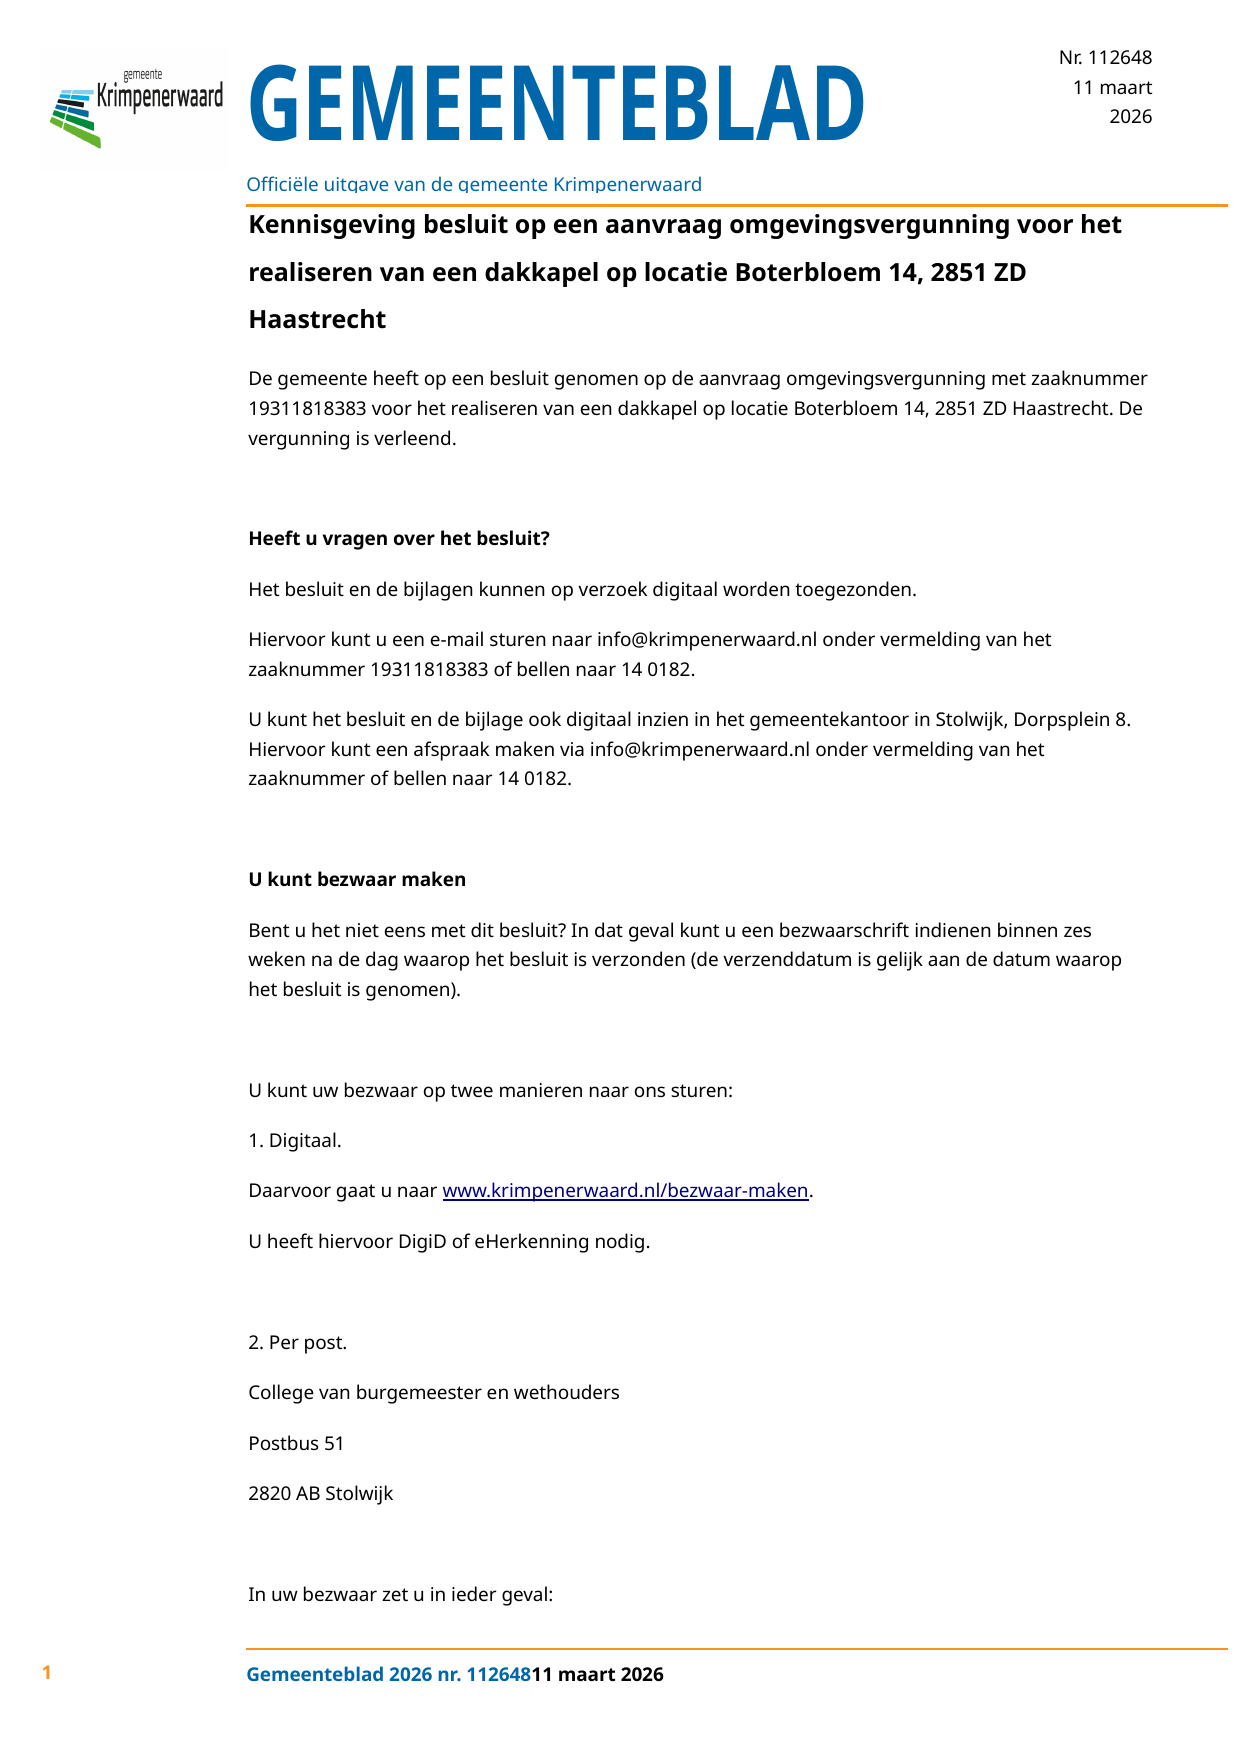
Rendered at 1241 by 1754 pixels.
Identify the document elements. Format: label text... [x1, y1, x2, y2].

text U heeft hiervoor DigiD of eHerkenning nodig. [248, 1228, 1152, 1254]
text In uw bezwaar zet u in ieder geval: [248, 1581, 1152, 1607]
text U kunt bezwaar maken [248, 866, 1152, 892]
text De gemeente heeft op een besluit genomen op de aanvraag omgevingsvergunning met zaaknummer 19311818383 voor het realiseren van een dakkapel op locatie Boterbloem 14, 2851 ZD Haastrecht. De vergunning is verleend. [248, 366, 1152, 450]
text Het besluit en de bijlagen kunnen op verzoek digitaal worden toegezonden. [248, 576, 1152, 602]
text Postbus 51 [248, 1430, 1152, 1455]
picture [41, 47, 231, 172]
text Heeft u vragen over het besluit? [248, 526, 1152, 551]
text 2820 AB Stolwijk [248, 1480, 1152, 1506]
text 1. Digitaal. [248, 1127, 1152, 1153]
text Bent u het niet eens met dit besluit? In dat geval kunt u een bezwaarschrift indienen binnen zes weken na de dag waarop het besluit is verzonden (de verzenddatum is gelijk aan de datum waarop het besluit is genomen). [248, 917, 1152, 1002]
text Daarvoor gaat u naar www.krimpenerwaard.nl/bezwaar-maken. [248, 1178, 1152, 1203]
text Hiervoor kunt u een e-mail sturen naar info@krimpenerwaard.nl onder vermelding van het zaaknummer 19311818383 of bellen naar 14 0182. [248, 626, 1152, 682]
text U kunt uw bezwaar op twee manieren naar ons sturen: [248, 1077, 1152, 1102]
text College van burgemeester en wethouders [248, 1379, 1152, 1405]
text 2. Per post. [248, 1329, 1152, 1354]
text Kennisgeving besluit op een aanvraag omgevingsvergunning voor het realiseren van een dakkapel op locatie Boterbloem 14, 2851 ZD Haastrecht [248, 207, 1152, 336]
text U kunt het besluit en de bijlage ook digitaal inzien in het gemeentekantoor in Stolwijk, Dorpsplein 8. Hiervoor kunt een afspraak maken via info@krimpenerwaard.nl onder vermelding van het zaaknummer of bellen naar 14 0182. [248, 706, 1152, 791]
